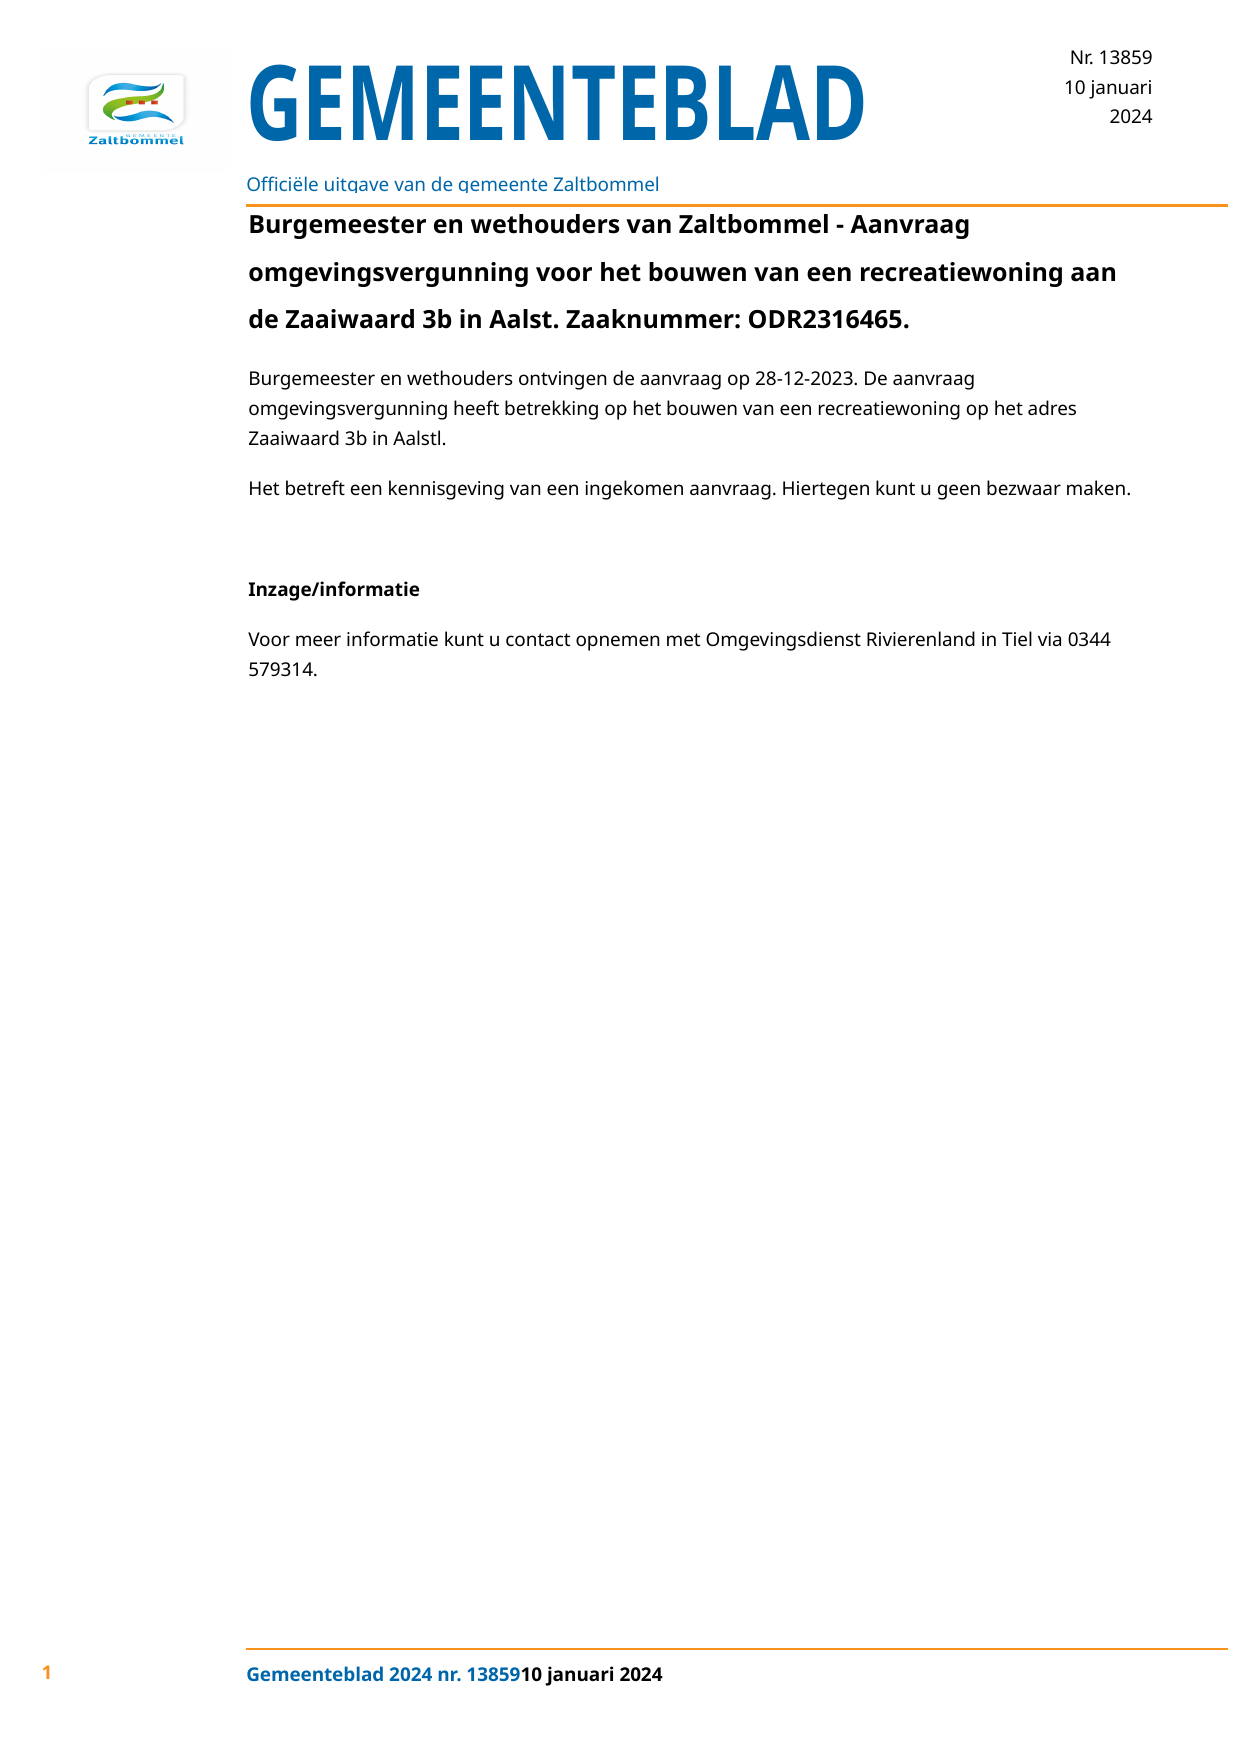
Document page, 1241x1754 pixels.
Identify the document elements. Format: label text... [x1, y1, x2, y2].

picture [41, 47, 231, 172]
text Inzage/informatie [248, 576, 1152, 602]
text Burgemeester en wethouders ontvingen de aanvraag op 28-12-2023. De aanvraag omgevingsvergunning heeft betrekking op het bouwen van een recreatiewoning op het adres Zaaiwaard 3b in Aalstl. [248, 366, 1152, 450]
text Het betreft een kennisgeving van een ingekomen aanvraag. Hiertegen kunt u geen bezwaar maken. [248, 475, 1152, 501]
text Voor meer informatie kunt u contact opnemen met Omgevingsdienst Rivierenland in Tiel via 0344 579314. [248, 626, 1152, 682]
text Burgemeester en wethouders van Zaltbommel - Aanvraag omgevingsvergunning voor het bouwen van een recreatiewoning aan de Zaaiwaard 3b in Aalst. Zaaknummer: ODR2316465. [248, 207, 1152, 336]
